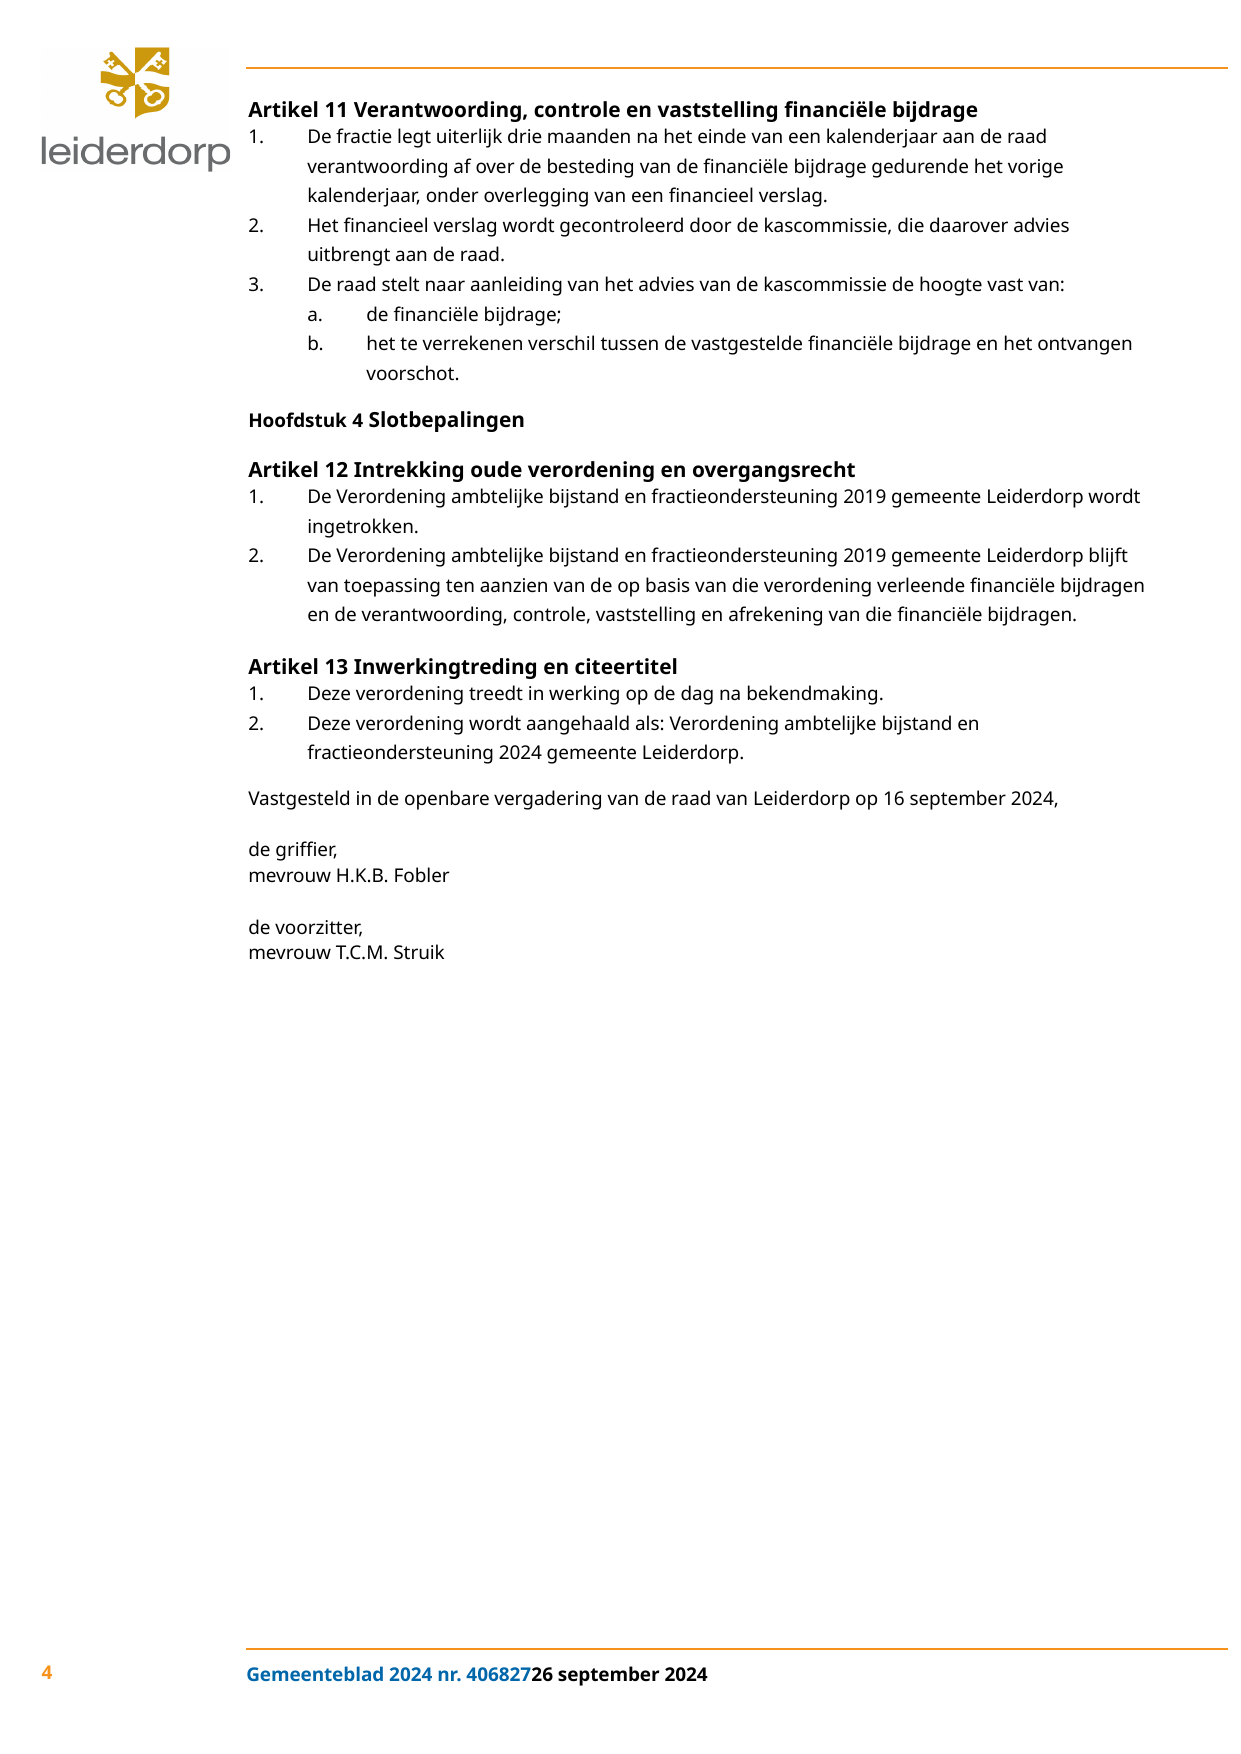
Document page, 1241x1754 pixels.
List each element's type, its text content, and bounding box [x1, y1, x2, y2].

text de voorzitter, [248, 914, 1152, 939]
text mevrouw H.K.B. Fobler [248, 862, 1152, 888]
list De Verordening ambtelijke bijstand en fractieondersteuning 2019 gemeente Leiderdorp wordt ingetrokken. [248, 483, 1152, 538]
list Deze verordening treedt in werking op de dag na bekendmaking. [248, 680, 1152, 706]
list Deze verordening wordt aangehaald als: Verordening ambtelijke bijstand en fractieondersteuning 2024 gemeente Leiderdorp. [248, 710, 1152, 765]
list De Verordening ambtelijke bijstand en fractieondersteuning 2019 gemeente Leiderdorp blijft van toepassing ten aanzien van de op basis van die verordening verleende financiële bijdragen en de verantwoording, controle, vaststelling en afrekening van die financiële bijdragen. [248, 542, 1152, 627]
list het te verrekenen verschil tussen de vastgestelde financiële bijdrage en het ontvangen voorschot. [307, 330, 1152, 386]
text Artikel 12 Intrekking oude verordening en overgangsrecht [248, 455, 1152, 483]
list Het financieel verslag wordt gecontroleerd door de kascommissie, die daarover advies uitbrengt aan de raad. [248, 212, 1152, 267]
list De raad stelt naar aanleiding van het advies van de kascommissie de hoogte vast van: [248, 271, 1152, 297]
text Artikel 11 Verantwoording, controle en vaststelling financiële bijdrage [248, 95, 1152, 123]
text mevrouw T.C.M. Struik [248, 939, 1152, 965]
list de financiële bijdrage; [307, 301, 1152, 326]
list De fractie legt uiterlijk drie maanden na het einde van een kalenderjaar aan de raad verantwoording af over de besteding van de financiële bijdrage gedurende het vorige kalenderjaar, onder overlegging van een financieel verslag. [248, 123, 1152, 208]
text de griffier, [248, 837, 1152, 862]
text Hoofdstuk 4 Slotbepalingen [248, 406, 1152, 434]
text Artikel 13 Inwerkingtreding en citeertitel [248, 652, 1152, 680]
text Vastgesteld in de openbare vergadering van de raad van Leiderdorp op 16 september 2024, [248, 785, 1152, 811]
picture [41, 47, 231, 172]
